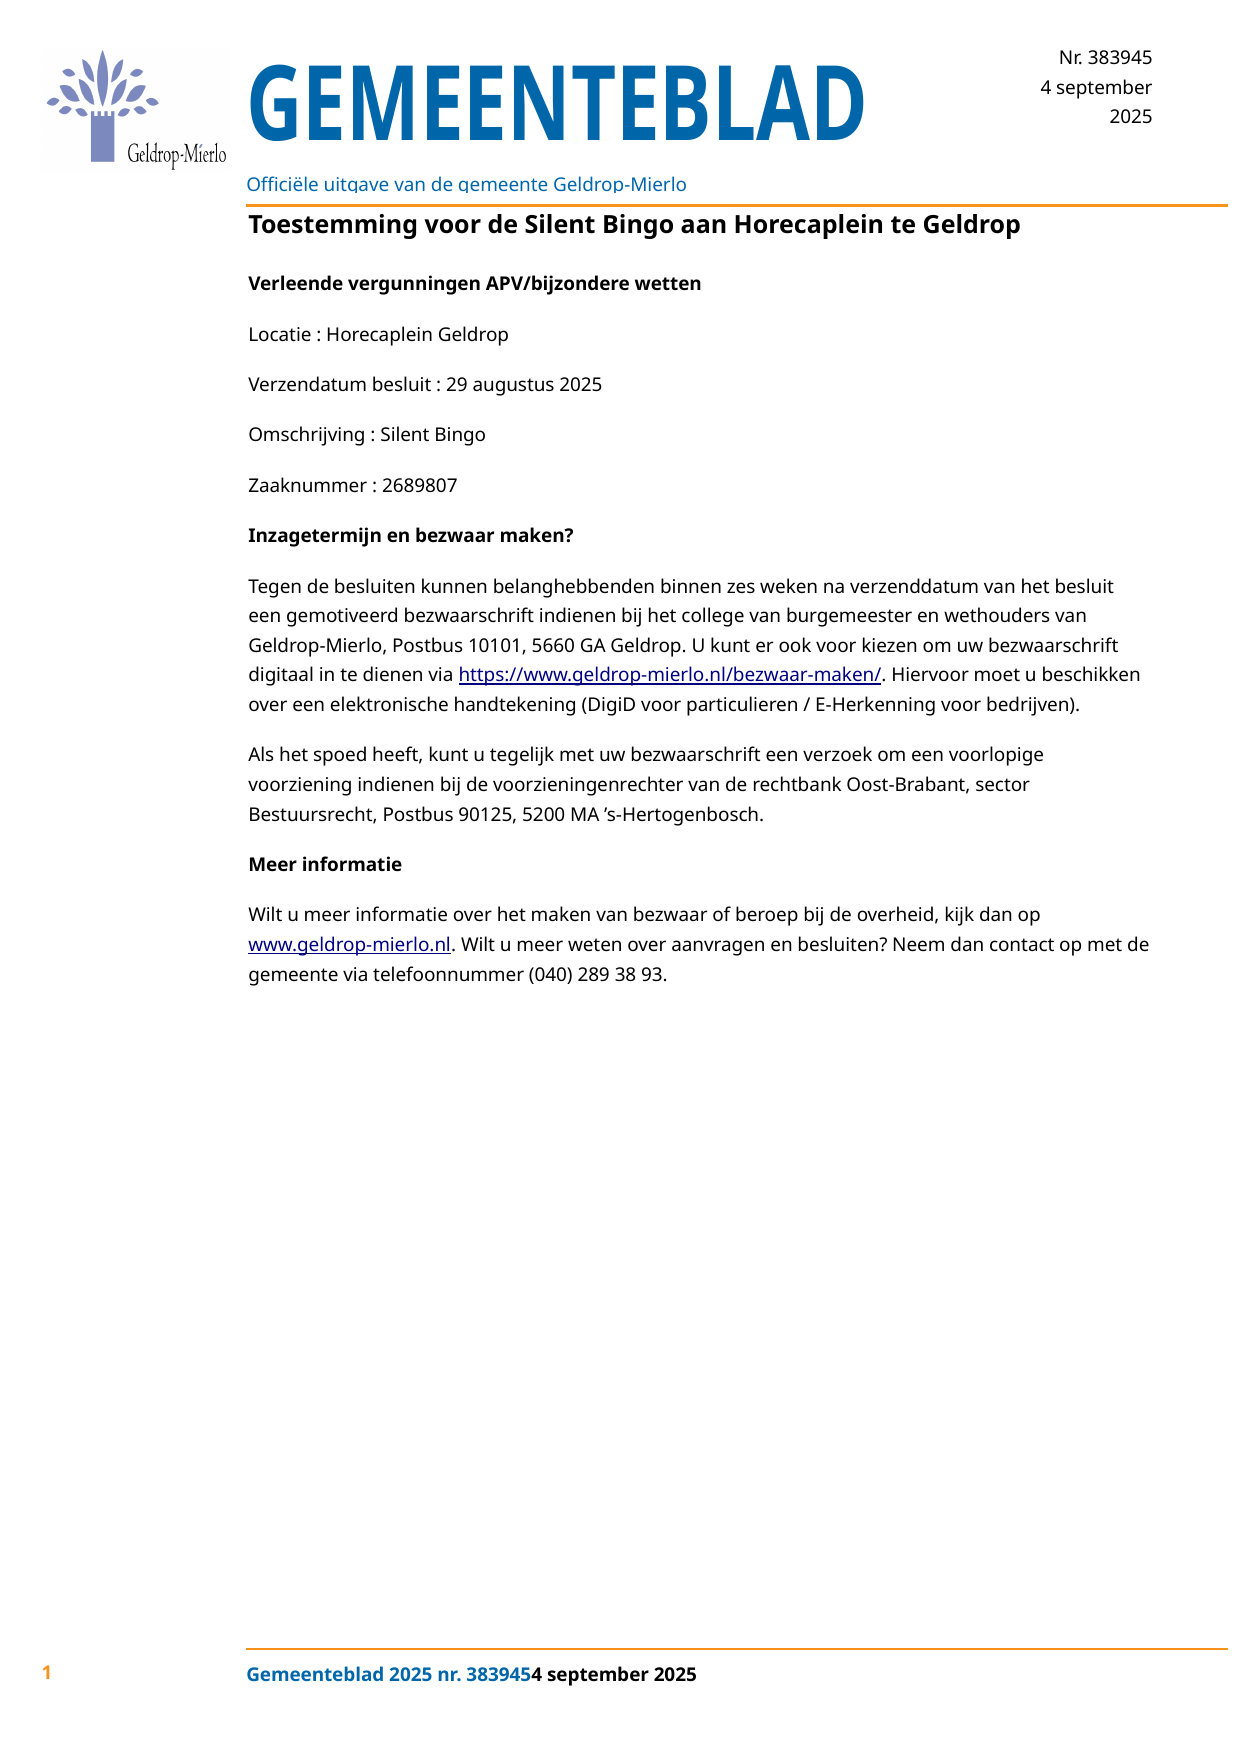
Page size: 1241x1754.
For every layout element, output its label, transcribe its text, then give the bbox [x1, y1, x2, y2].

text Tegen de besluiten kunnen belanghebbenden binnen zes weken na verzenddatum van het besluit een gemotiveerd bezwaarschrift indienen bij het college van burgemeester en wethouders van Geldrop-Mierlo, Postbus 10101, 5660 GA Geldrop. U kunt er ook voor kiezen om uw bezwaarschrift digitaal in te dienen via https://www.geldrop-mierlo.nl/bezwaar-maken/. Hiervoor moet u beschikken over een elektronische handtekening (DigiD voor particulieren / E-Herkenning voor bedrijven). [248, 573, 1152, 717]
text Locatie : Horecaplein Geldrop [248, 321, 1152, 346]
text Wilt u meer informatie over het maken van bezwaar of beroep bij de overheid, kijk dan op www.geldrop-mierlo.nl. Wilt u meer weten over aanvragen en besluiten? Neem dan contact op met de gemeente via telefoonnummer (040) 289 38 93. [248, 902, 1152, 986]
text Verzendatum besluit : 29 augustus 2025 [248, 371, 1152, 397]
text Zaaknummer : 2689807 [248, 472, 1152, 498]
text Verleende vergunningen APV/bijzondere wetten [248, 270, 1152, 296]
picture [41, 47, 231, 172]
text Toestemming voor de Silent Bingo aan Horecaplein te Geldrop [248, 207, 1152, 241]
text Omschrijving : Silent Bingo [248, 422, 1152, 447]
text Inzagetermijn en bezwaar maken? [248, 522, 1152, 548]
text Als het spoed heeft, kunt u tegelijk met uw bezwaarschrift een verzoek om een voorlopige voorziening indienen bij de voorzieningenrechter van de rechtbank Oost-Brabant, sector Bestuursrecht, Postbus 90125, 5200 MA ’s-Hertogenbosch. [248, 742, 1152, 826]
text Meer informatie [248, 851, 1152, 877]
